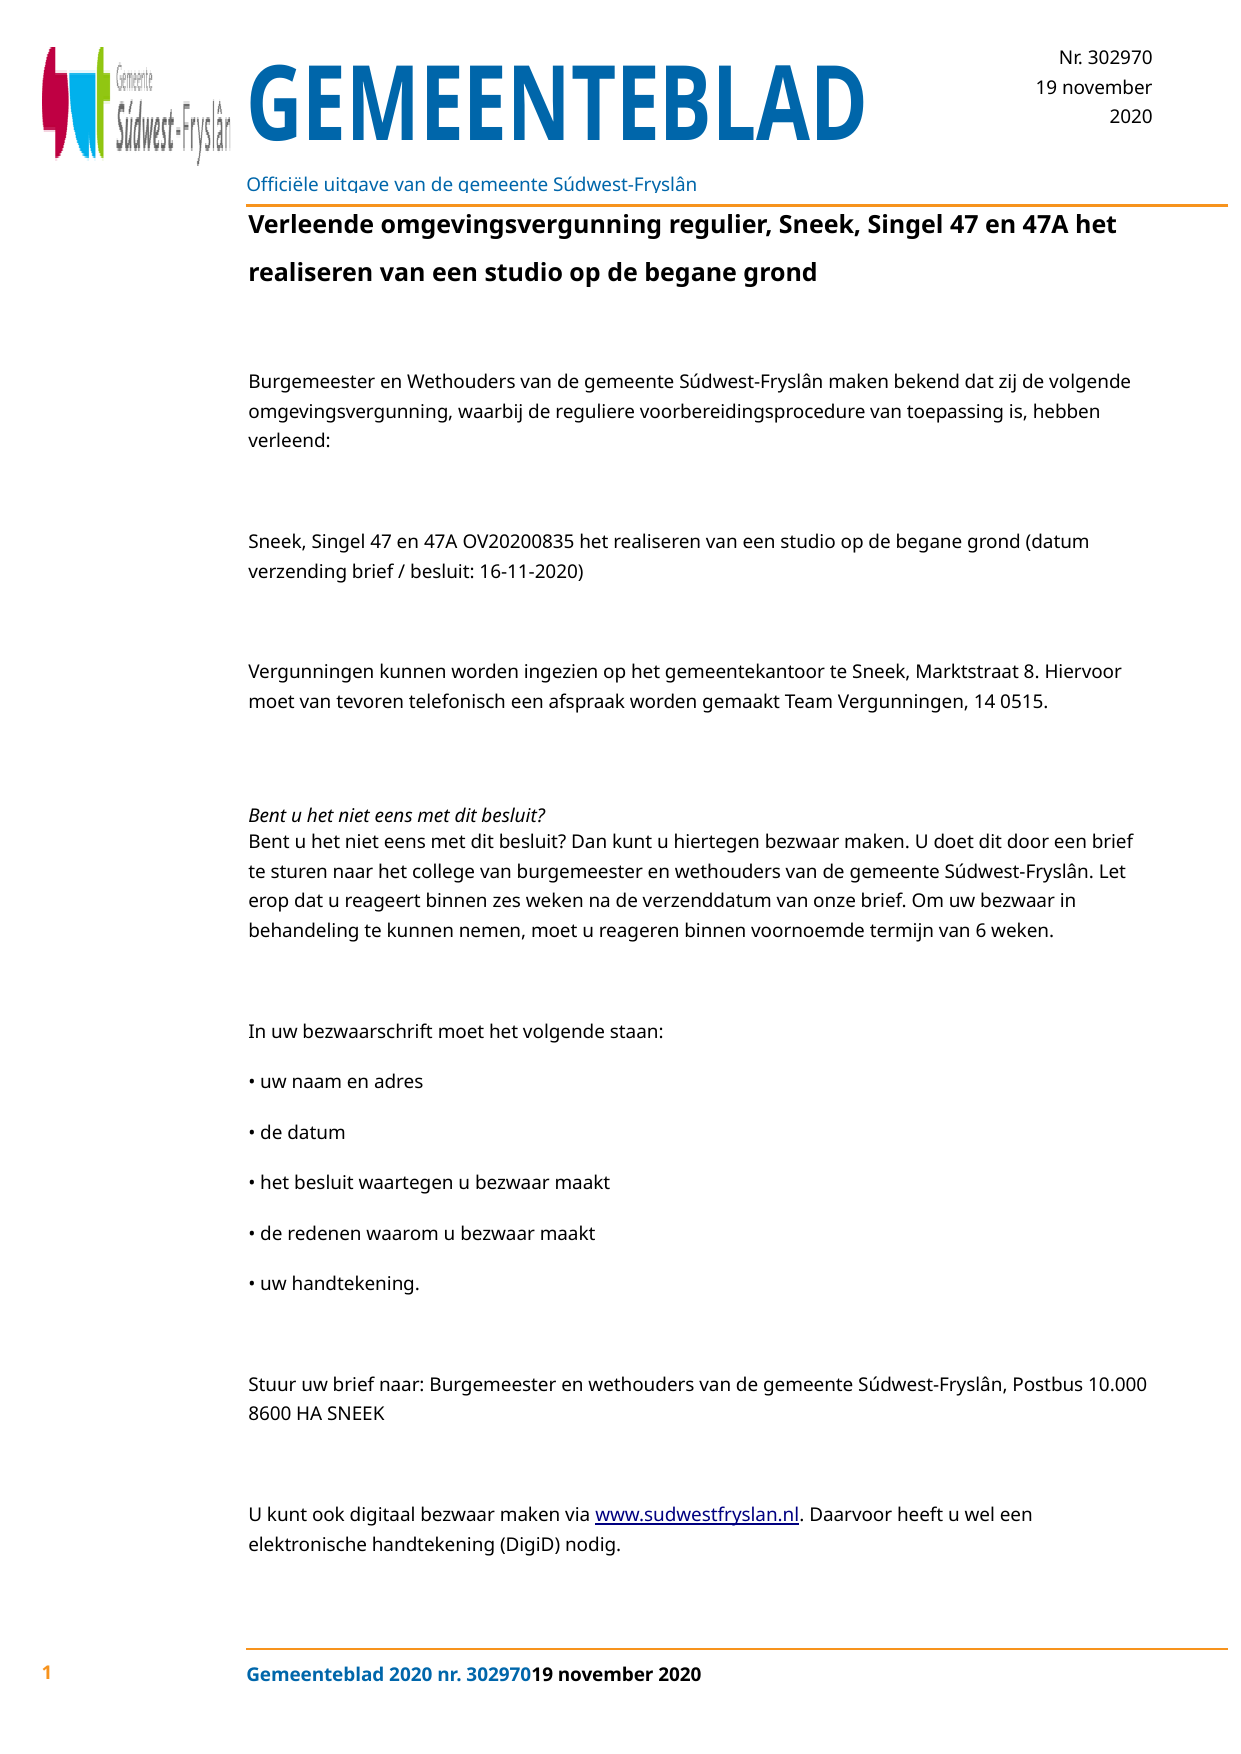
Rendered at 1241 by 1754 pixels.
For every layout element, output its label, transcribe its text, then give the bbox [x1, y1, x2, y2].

text Verleende omgevingsvergunning regulier, Sneek, Singel 47 en 47A het realiseren van een studio op de begane grond [248, 207, 1152, 288]
text • de datum [248, 1119, 1152, 1144]
text Sneek, Singel 47 en 47A OV20200835 het realiseren van een studio op de begane grond (datum verzending brief / besluit: 16-11-2020) [248, 528, 1152, 584]
picture [41, 47, 231, 172]
text • de redenen waarom u bezwaar maakt [248, 1220, 1152, 1245]
text Vergunningen kunnen worden ingezien op het gemeentekantoor te Sneek, Marktstraat 8. Hiervoor moet van tevoren telefonisch een afspraak worden gemaakt Team Vergunningen, 14 0515. [248, 659, 1152, 714]
text • uw naam en adres [248, 1068, 1152, 1094]
text U kunt ook digitaal bezwaar maken via www.sudwestfryslan.nl. Daarvoor heeft u wel een elektronische handtekening (DigiD) nodig. [248, 1501, 1152, 1557]
text • uw handtekening. [248, 1270, 1152, 1296]
text Bent u het niet eens met dit besluit? Dan kunt u hiertegen bezwaar maken. U doet dit door een brief te sturen naar het college van burgemeester en wethouders van de gemeente Súdwest-Fryslân. Let erop dat u reageert binnen zes weken na de verzenddatum van onze brief. Om uw bezwaar in behandeling te kunnen nemen, moet u reageren binnen voornoemde termijn van 6 weken. [248, 828, 1152, 943]
text Stuur uw brief naar: Burgemeester en wethouders van de gemeente Súdwest-Fryslân, Postbus 10.000 8600 HA SNEEK [248, 1371, 1152, 1426]
text • het besluit waartegen u bezwaar maakt [248, 1169, 1152, 1195]
text In uw bezwaarschrift moet het volgende staan: [248, 1018, 1152, 1044]
text Bent u het niet eens met dit besluit? [248, 803, 1152, 828]
text Burgemeester en Wethouders van de gemeente Súdwest-Fryslân maken bekend dat zij de volgende omgevingsvergunning, waarbij de reguliere voorbereidingsprocedure van toepassing is, hebben verleend: [248, 368, 1152, 453]
